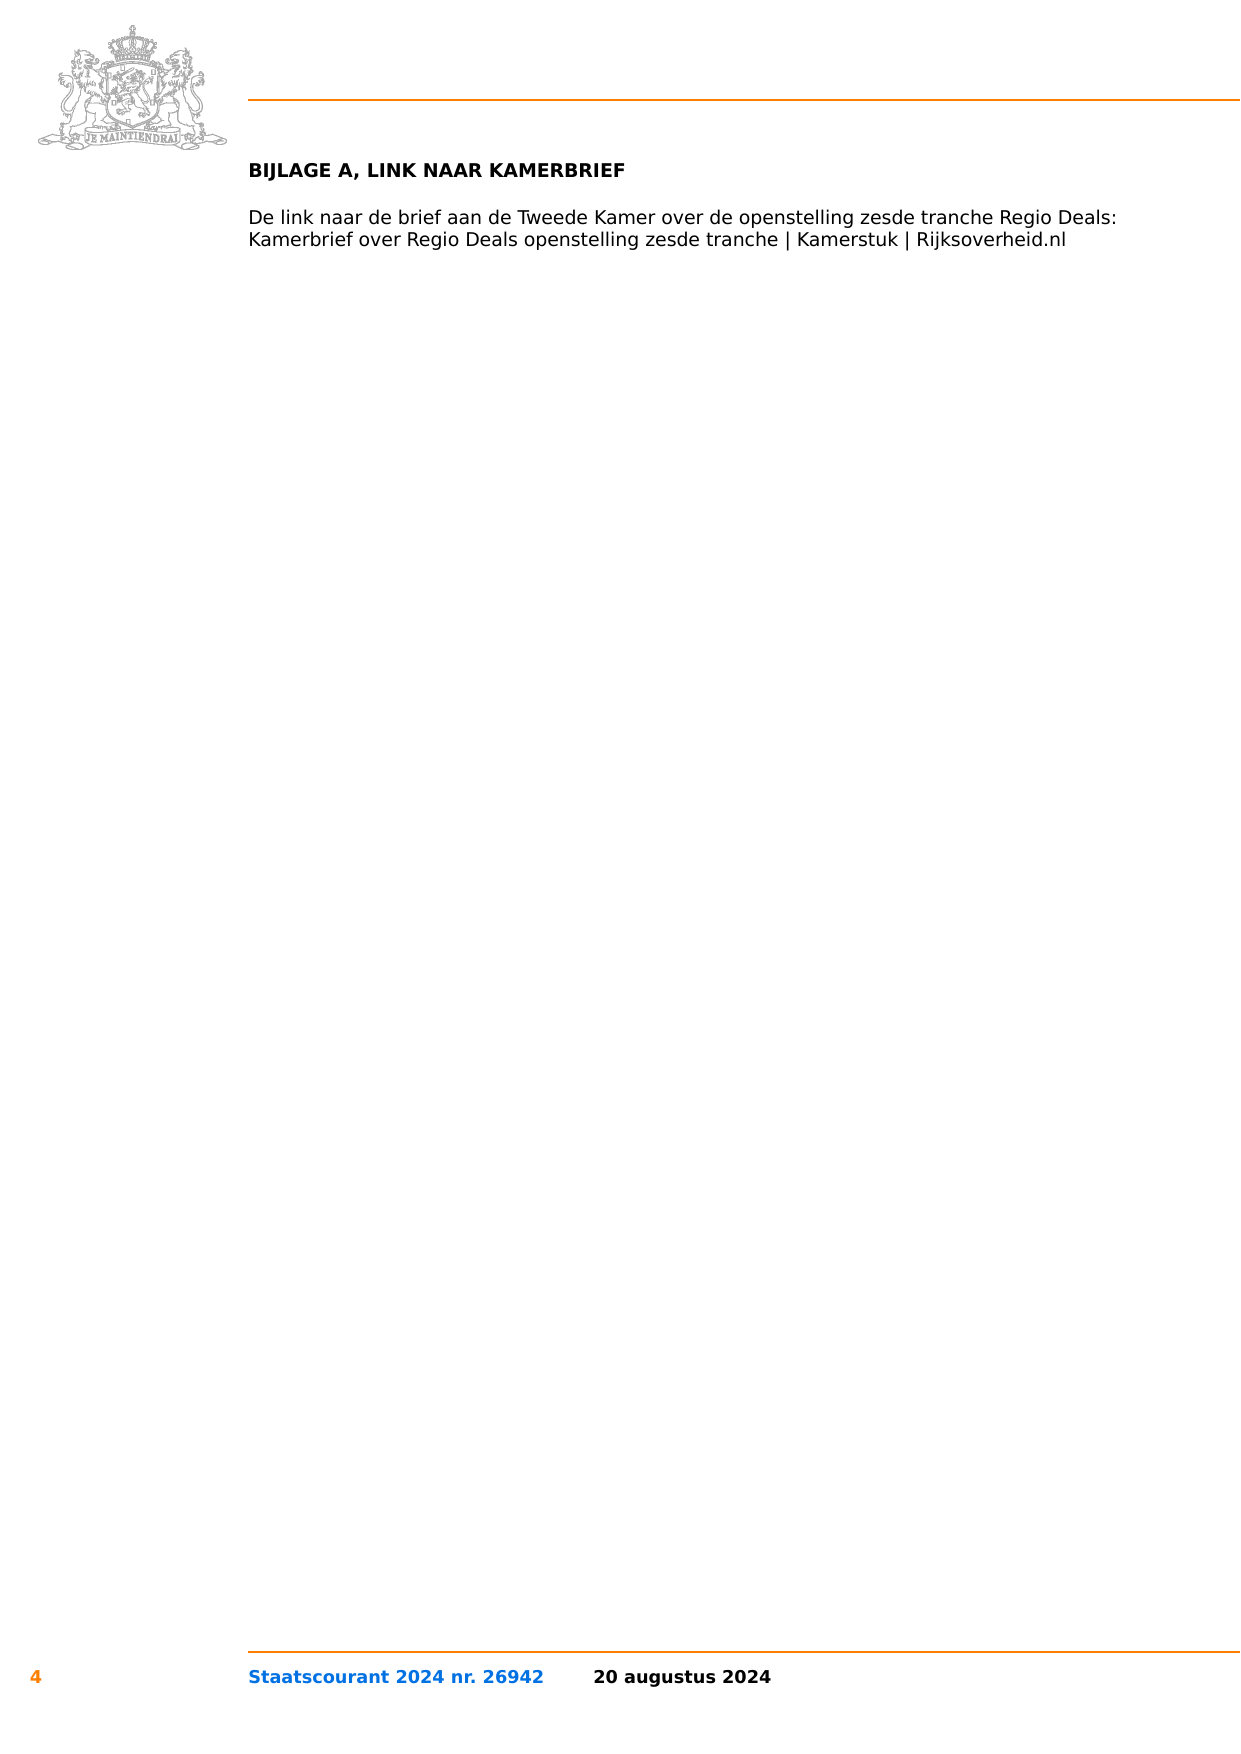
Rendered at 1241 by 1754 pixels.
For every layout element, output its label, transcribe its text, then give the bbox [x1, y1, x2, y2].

subtitle BIJLAGE A, LINK NAAR KAMERBRIEF [248, 160, 1163, 182]
text De link naar de brief aan de Tweede Kamer over de openstelling zesde tranche Regio Deals: Kamerbrief over Regio Deals openstelling zesde tranche | Kamerstuk | Rijksoverheid.nl [248, 207, 1163, 251]
picture [38, 25, 227, 150]
